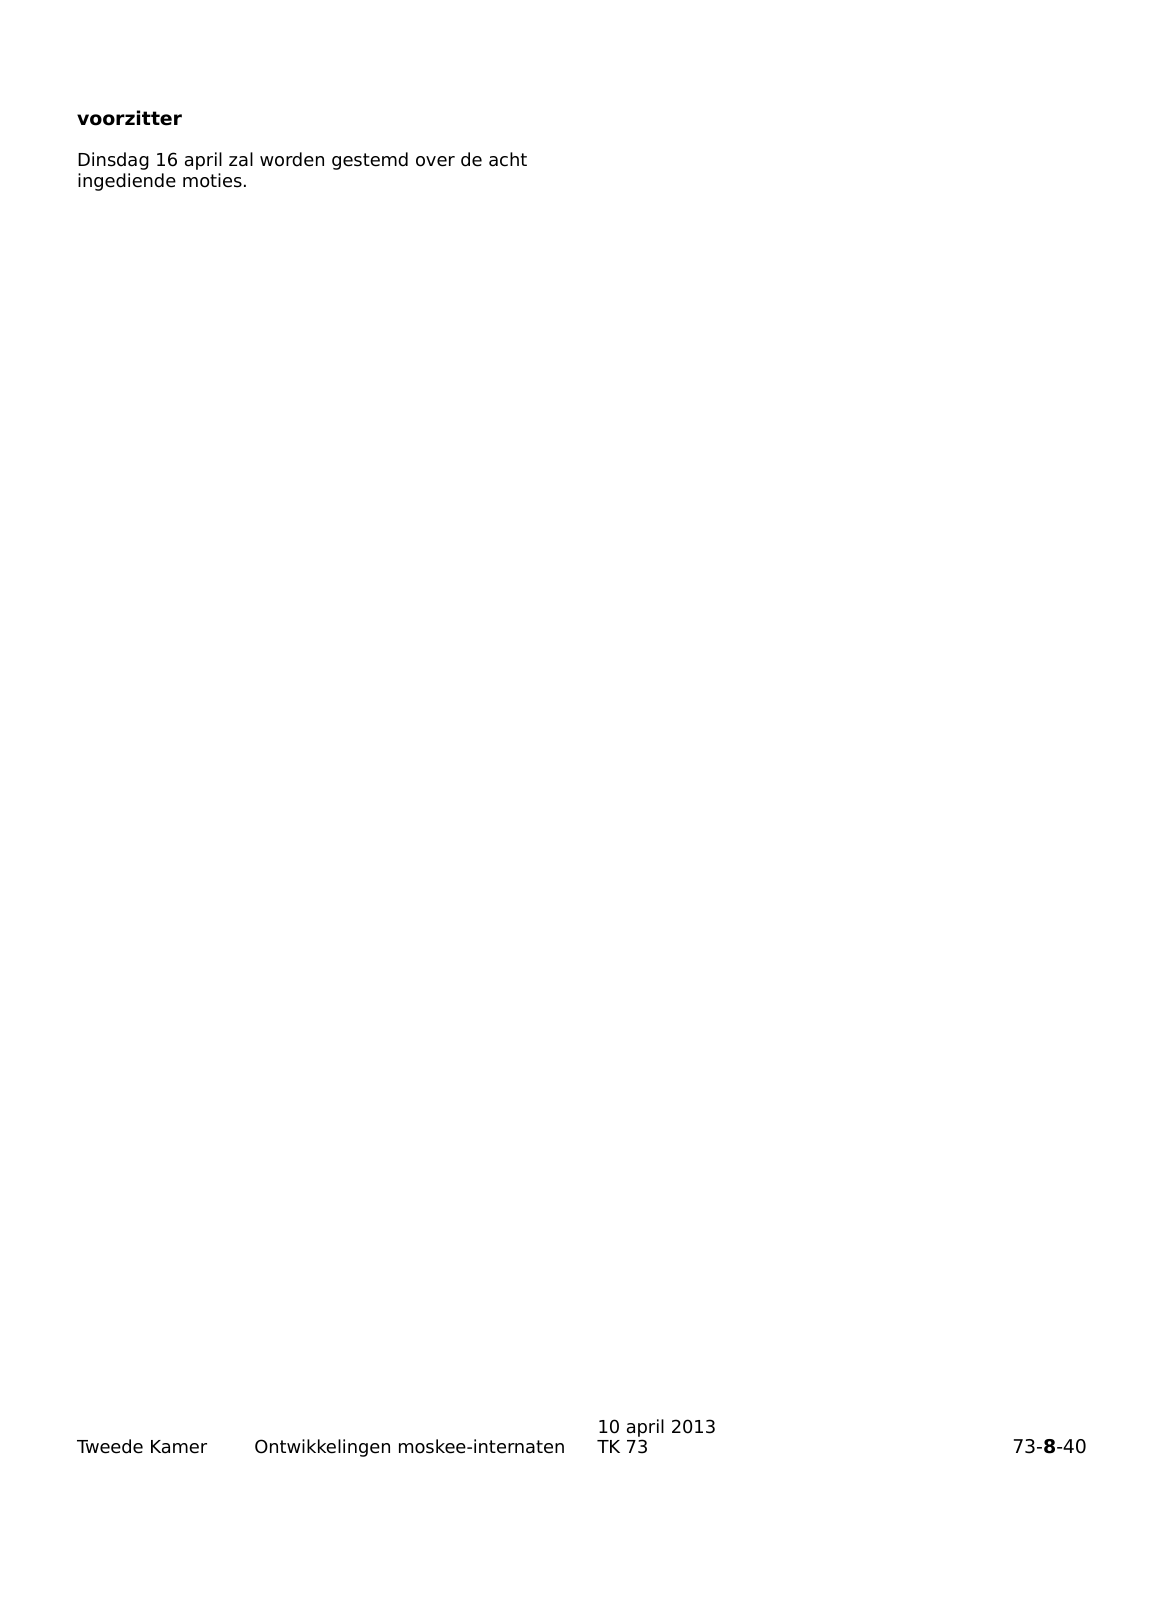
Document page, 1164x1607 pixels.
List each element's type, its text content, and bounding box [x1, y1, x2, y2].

text Dinsdag 16 april zal worden gestemd over de acht ingediende moties. [77, 150, 567, 192]
